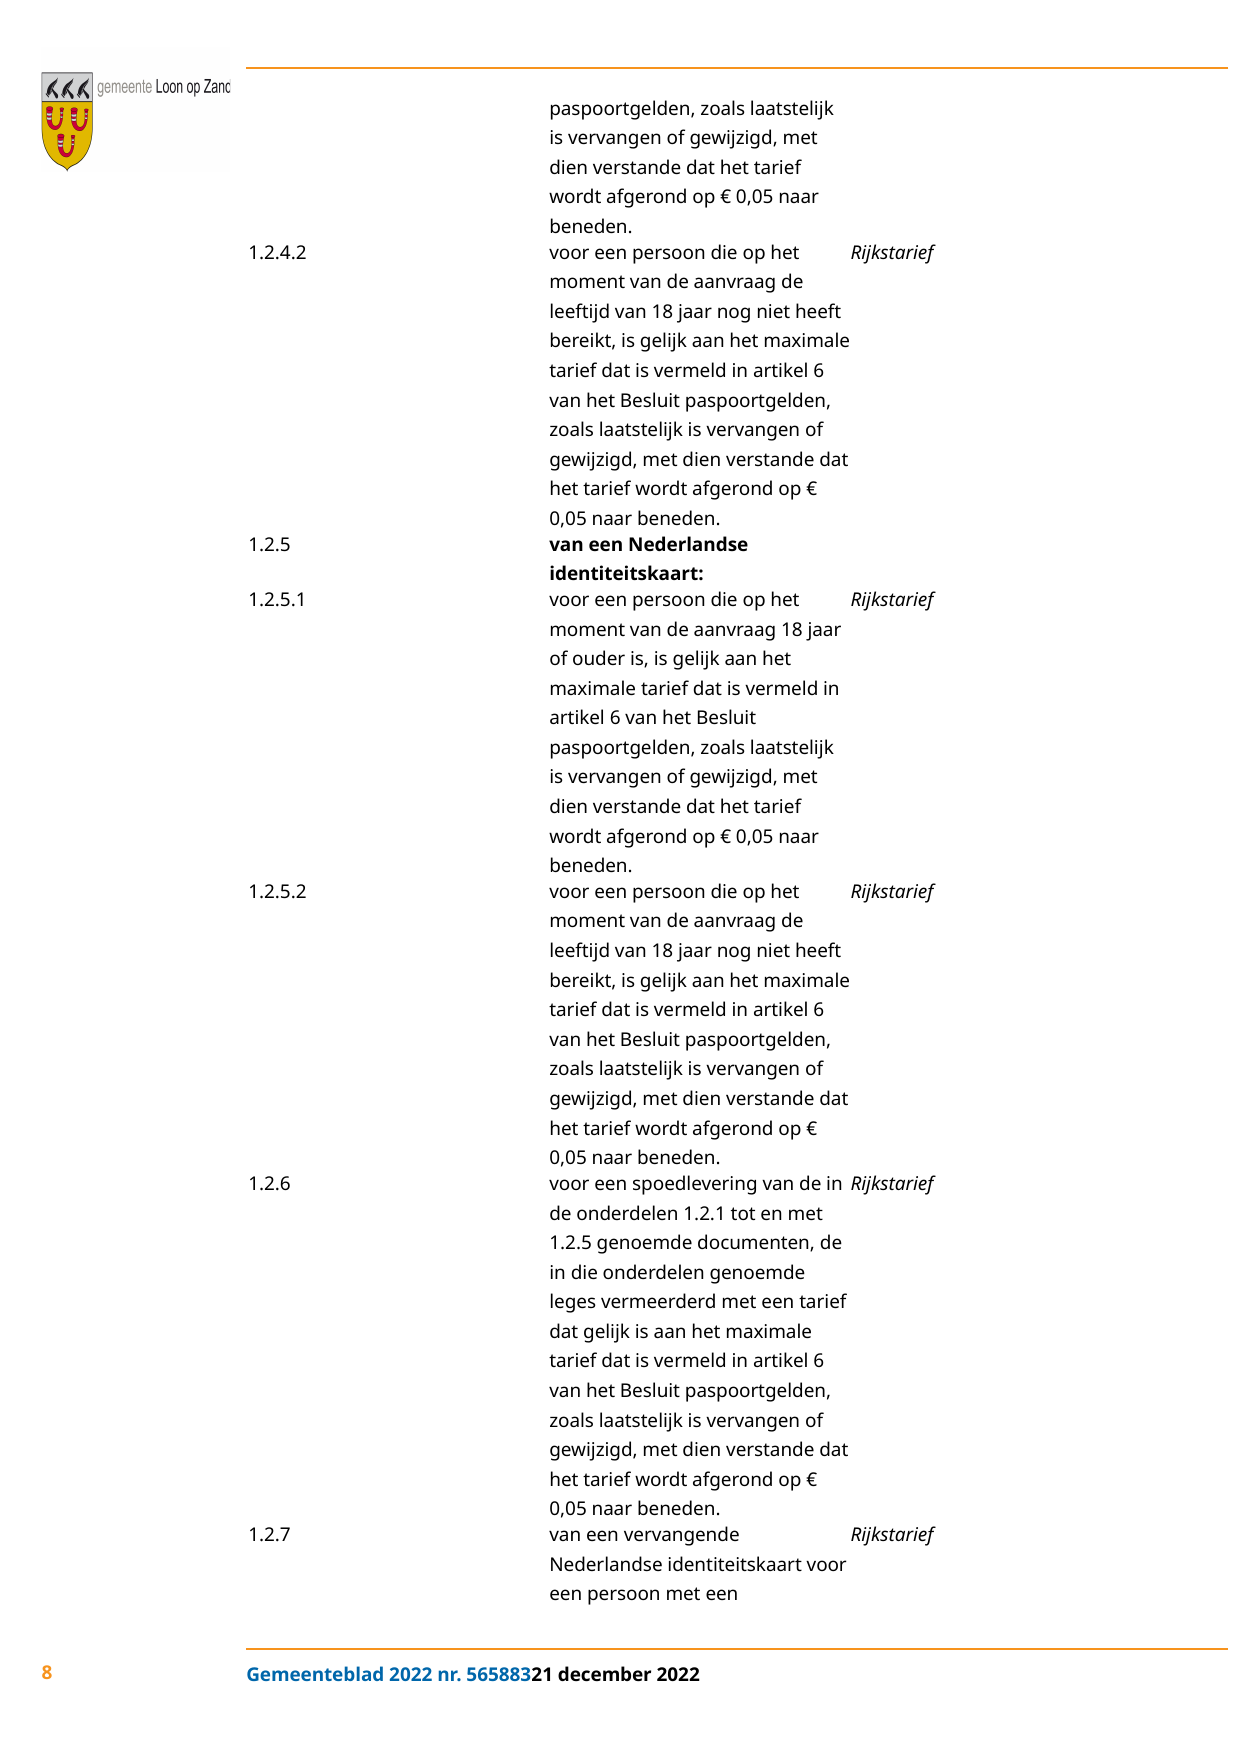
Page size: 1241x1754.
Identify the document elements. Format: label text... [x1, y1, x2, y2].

picture [41, 47, 231, 172]
table_cell 1.2.4.2 [248, 239, 549, 531]
table_cell Rijkstarief [850, 878, 1152, 1170]
table_cell van een Nederlandse identiteitskaart: [549, 531, 850, 586]
table_cell [248, 95, 549, 239]
table_cell Rijkstarief [850, 1170, 1152, 1521]
table_cell [850, 95, 1152, 239]
table_cell 1.2.7 [248, 1521, 549, 1606]
table_cell 1.2.5.2 [248, 878, 549, 1170]
table_cell Rijkstarief [850, 239, 1152, 531]
table_cell van een vervangende Nederlandse identiteitskaart voor een persoon met een [549, 1521, 850, 1606]
table_cell [850, 531, 1152, 586]
table_cell Rijkstarief [850, 1521, 1152, 1606]
table_cell 1.2.5 [248, 531, 549, 586]
table_cell 1.2.5.1 [248, 586, 549, 878]
table_cell voor een persoon die op het moment van de aanvraag de leeftijd van 18 jaar nog niet heeft bereikt, is gelijk aan het maximale tarief dat is vermeld in artikel 6 van het Besluit paspoortgelden, zoals laatstelijk is vervangen of gewijzigd, met dien verstande dat het tarief wordt afgerond op € 0,05 naar beneden. [549, 239, 850, 531]
table_cell paspoortgelden, zoals laatstelijk is vervangen of gewijzigd, met dien verstande dat het tarief wordt afgerond op € 0,05 naar beneden. [549, 95, 850, 239]
table_cell voor een persoon die op het moment van de aanvraag 18 jaar of ouder is, is gelijk aan het maximale tarief dat is vermeld in artikel 6 van het Besluit paspoortgelden, zoals laatstelijk is vervangen of gewijzigd, met dien verstande dat het tarief wordt afgerond op € 0,05 naar beneden. [549, 586, 850, 878]
table_cell 1.2.6 [248, 1170, 549, 1521]
table_cell Rijkstarief [850, 586, 1152, 878]
table_cell voor een spoedlevering van de in de onderdelen 1.2.1 tot en met 1.2.5 genoemde documenten, de in die onderdelen genoemde leges vermeerderd met een tarief dat gelijk is aan het maximale tarief dat is vermeld in artikel 6 van het Besluit paspoortgelden, zoals laatstelijk is vervangen of gewijzigd, met dien verstande dat het tarief wordt afgerond op € 0,05 naar beneden. [549, 1170, 850, 1521]
table_cell voor een persoon die op het moment van de aanvraag de leeftijd van 18 jaar nog niet heeft bereikt, is gelijk aan het maximale tarief dat is vermeld in artikel 6 van het Besluit paspoortgelden, zoals laatstelijk is vervangen of gewijzigd, met dien verstande dat het tarief wordt afgerond op € 0,05 naar beneden. [549, 878, 850, 1170]
